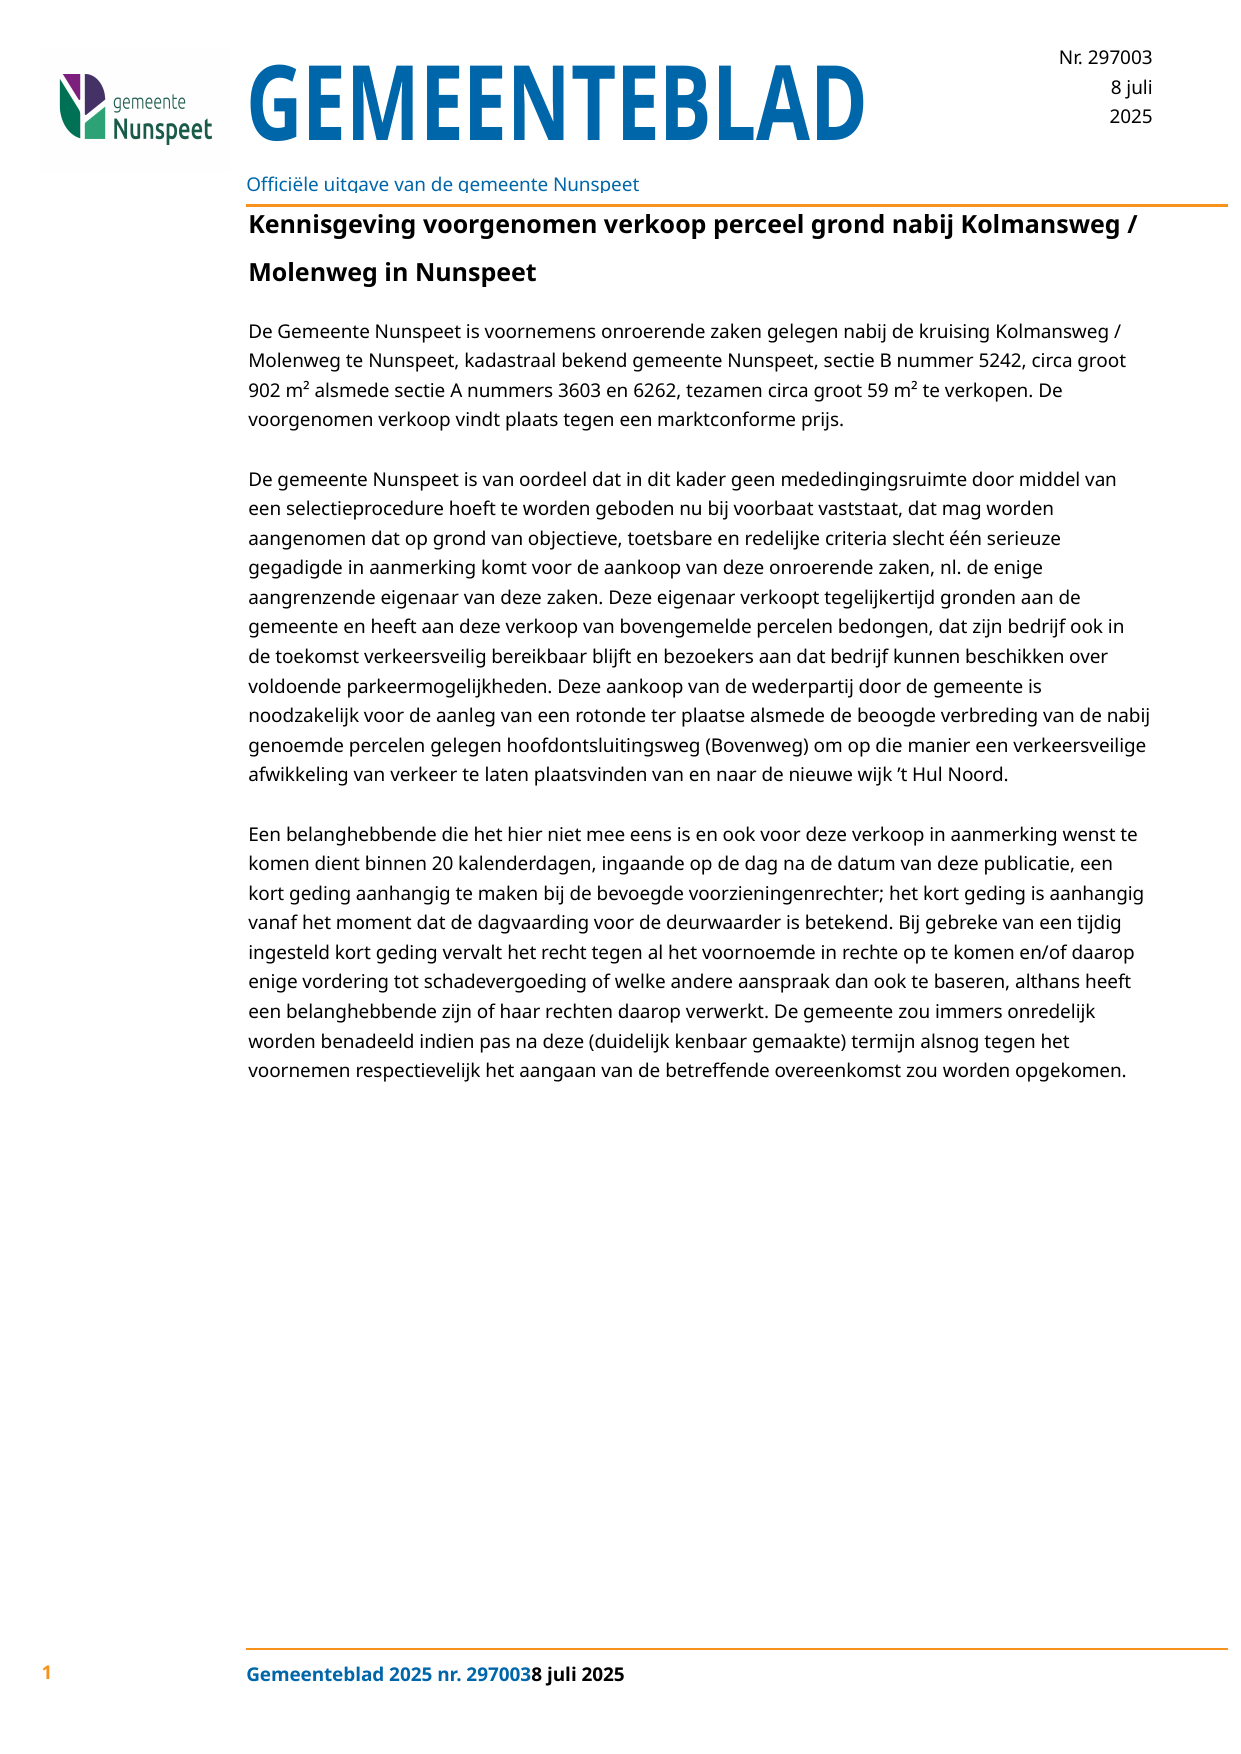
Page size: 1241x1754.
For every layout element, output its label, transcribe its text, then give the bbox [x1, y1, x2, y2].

text De gemeente Nunspeet is van oordeel dat in dit kader geen mededingingsruimte door middel van een selectieprocedure hoeft te worden geboden nu bij voorbaat vaststaat, dat mag worden aangenomen dat op grond van objectieve, toetsbare en redelijke criteria slecht één serieuze gegadigde in aanmerking komt voor de aankoop van deze onroerende zaken, nl. de enige aangrenzende eigenaar van deze zaken. Deze eigenaar verkoopt tegelijkertijd gronden aan de gemeente en heeft aan deze verkoop van bovengemelde percelen bedongen, dat zijn bedrijf ook in de toekomst verkeersveilig bereikbaar blijft en bezoekers aan dat bedrijf kunnen beschikken over voldoende parkeermogelijkheden. Deze aankoop van de wederpartij door de gemeente is noodzakelijk voor de aanleg van een rotonde ter plaatse alsmede de beoogde verbreding van de nabij genoemde percelen gelegen hoofdontsluitingsweg (Bovenweg) om op die manier een verkeersveilige afwikkeling van verkeer te laten plaatsvinden van en naar de nieuwe wijk ’t Hul Noord. [248, 466, 1152, 787]
text De Gemeente Nunspeet is voornemens onroerende zaken gelegen nabij de kruising Kolmansweg / Molenweg te Nunspeet, kadastraal bekend gemeente Nunspeet, sectie B nummer 5242, circa groot 902 m² alsmede sectie A nummers 3603 en 6262, tezamen circa groot 59 m² te verkopen. De voorgenomen verkoop vindt plaats tegen een marktconforme prijs. [248, 318, 1152, 432]
picture [41, 47, 231, 172]
text Een belanghebbende die het hier niet mee eens is en ook voor deze verkoop in aanmerking wenst te komen dient binnen 20 kalenderdagen, ingaande op de dag na de datum van deze publicatie, een kort geding aanhangig te maken bij de bevoegde voorzieningenrechter; het kort geding is aanhangig vanaf het moment dat de dagvaarding voor de deurwaarder is betekend. Bij gebreke van een tijdig ingesteld kort geding vervalt het recht tegen al het voornoemde in rechte op te komen en/of daarop enige vordering tot schadevergoeding of welke andere aanspraak dan ook te baseren, althans heeft een belanghebbende zijn of haar rechten daarop verwerkt. De gemeente zou immers onredelijk worden benadeeld indien pas na deze (duidelijk kenbaar gemaakte) termijn alsnog tegen het voornemen respectievelijk het aangaan van de betreffende overeenkomst zou worden opgekomen. [248, 821, 1152, 1083]
text Kennisgeving voorgenomen verkoop perceel grond nabij Kolmansweg / Molenweg in Nunspeet [248, 207, 1152, 288]
